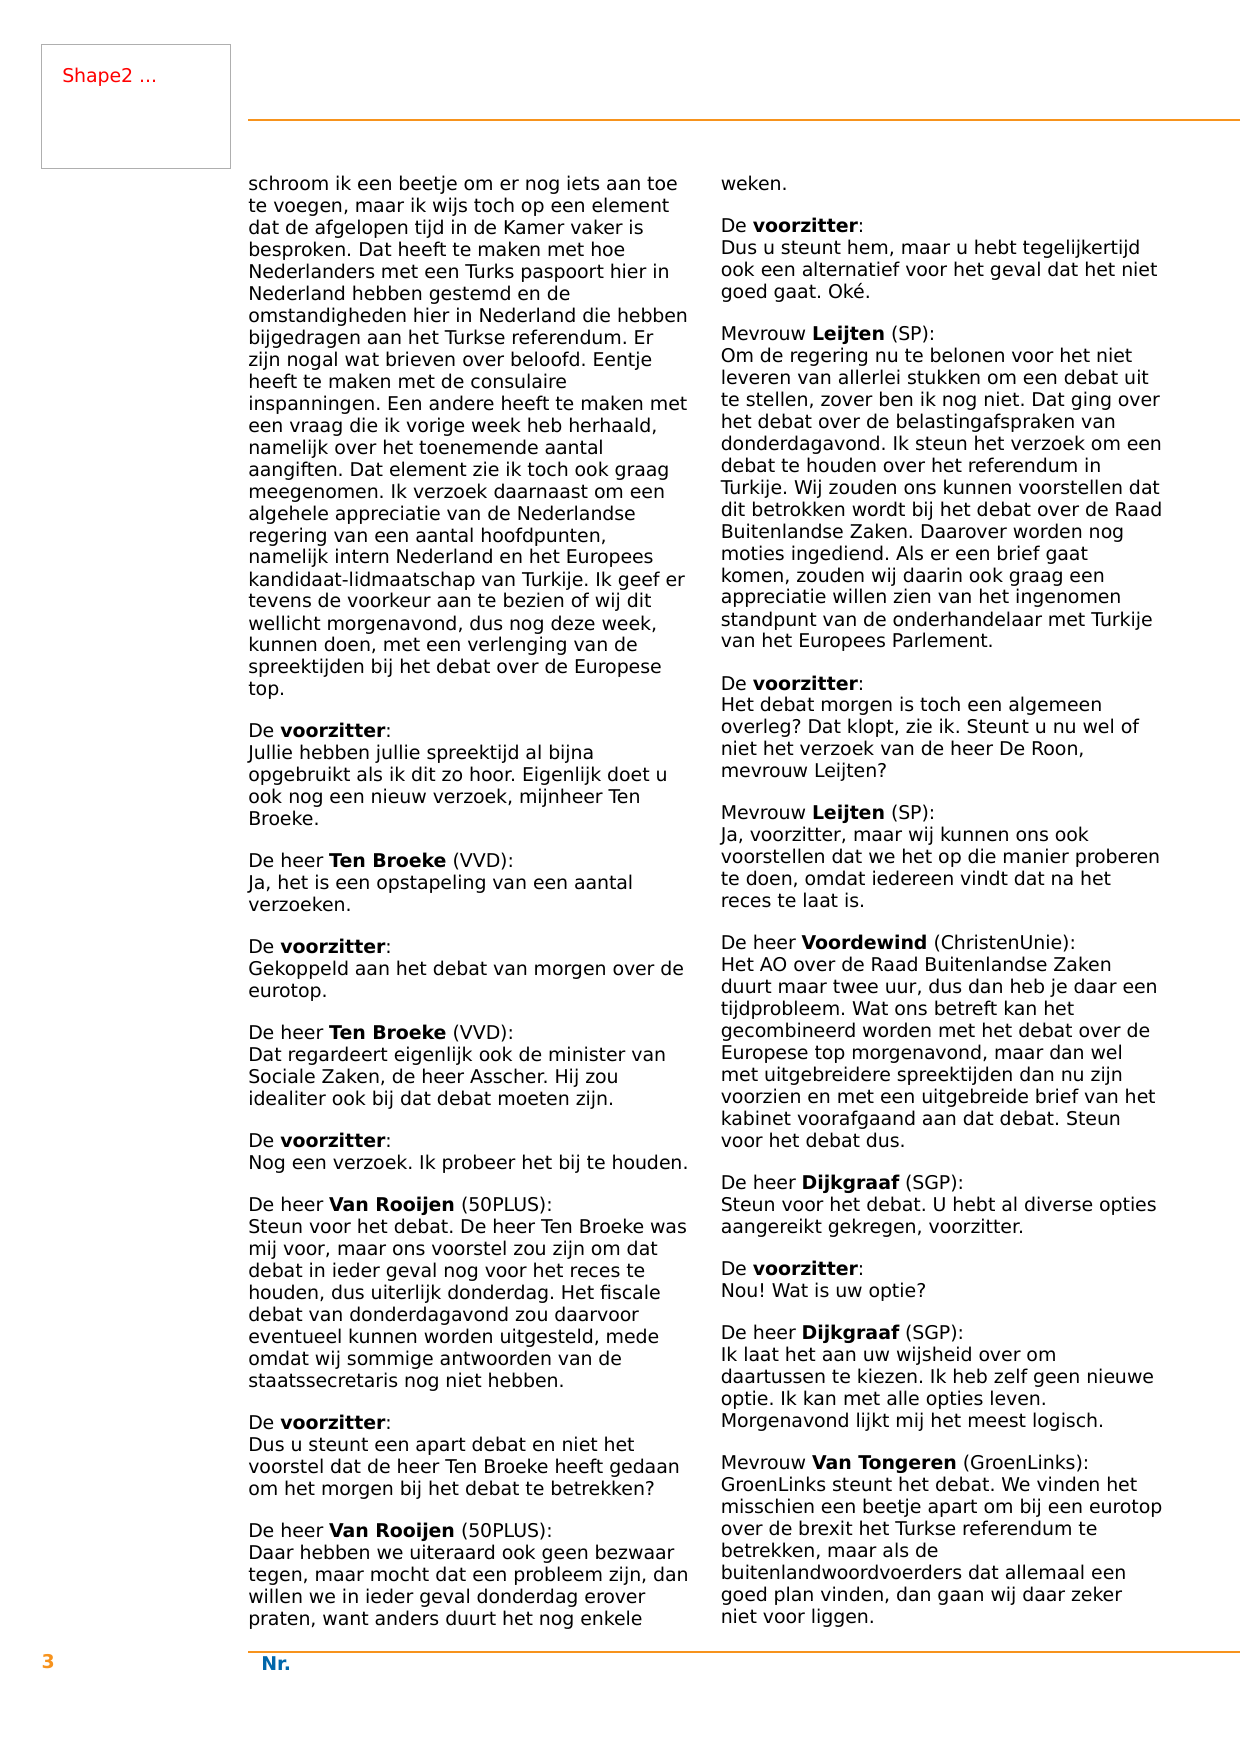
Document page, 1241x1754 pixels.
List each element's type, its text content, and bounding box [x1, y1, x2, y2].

text weken. [721, 173, 1163, 195]
text De voorzitter: [721, 1258, 1163, 1280]
text Ja, het is een opstapeling van een aantal verzoeken. [248, 872, 691, 916]
text Nou! Wat is uw optie? [721, 1280, 1163, 1302]
text Dat regardeert eigenlijk ook de minister van Sociale Zaken, de heer Asscher. Hij zou idealiter ook bij dat debat moeten zijn. [248, 1044, 691, 1110]
text De voorzitter: [248, 720, 691, 742]
text Ik laat het aan uw wijsheid over om daartussen te kiezen. Ik heb zelf geen nieuwe optie. Ik kan met alle opties leven. Morgenavond lijkt mij het meest logisch. [721, 1344, 1163, 1432]
text De voorzitter: [248, 936, 691, 958]
text Gekoppeld aan het debat van morgen over de eurotop. [248, 958, 691, 1002]
text Ja, voorzitter, maar wij kunnen ons ook voorstellen dat we het op die manier proberen te doen, omdat iedereen vindt dat na het reces te laat is. [721, 824, 1163, 912]
text Het AO over de Raad Buitenlandse Zaken duurt maar twee uur, dus dan heb je daar een tijdprobleem. Wat ons betreft kan het gecombineerd worden met het debat over de Europese top morgenavond, maar dan wel met uitgebreidere spreektijden dan nu zijn voorzien en met een uitgebreide brief van het kabinet voorafgaand aan dat debat. Steun voor het debat dus. [721, 954, 1163, 1152]
text Om de regering nu te belonen voor het niet leveren van allerlei stukken om een debat uit te stellen, zover ben ik nog niet. Dat ging over het debat over de belastingafspraken van donderdagavond. Ik steun het verzoek om een debat te houden over het referendum in Turkije. Wij zouden ons kunnen voorstellen dat dit betrokken wordt bij het debat over de Raad Buitenlandse Zaken. Daarover worden nog moties ingediend. Als er een brief gaat komen, zouden wij daarin ook graag een appreciatie willen zien van het ingenomen standpunt van de onderhandelaar met Turkije van het Europees Parlement. [721, 345, 1163, 652]
text Steun voor het debat. De heer Ten Broeke was mij voor, maar ons voorstel zou zijn om dat debat in ieder geval nog voor het reces te houden, dus uiterlijk donderdag. Het fiscale debat van donderdagavond zou daarvoor eventueel kunnen worden uitgesteld, mede omdat wij sommige antwoorden van de staatssecretaris nog niet hebben. [248, 1216, 691, 1392]
text schroom ik een beetje om er nog iets aan toe te voegen, maar ik wijs toch op een element dat de afgelopen tijd in de Kamer vaker is besproken. Dat heeft te maken met hoe Nederlanders met een Turks paspoort hier in Nederland hebben gestemd en de omstandigheden hier in Nederland die hebben bijgedragen aan het Turkse referendum. Er zijn nogal wat brieven over beloofd. Eentje heeft te maken met de consulaire inspanningen. Een andere heeft te maken met een vraag die ik vorige week heb herhaald, namelijk over het toenemende aantal aangiften. Dat element zie ik toch ook graag meegenomen. Ik verzoek daarnaast om een algehele appreciatie van de Nederlandse regering van een aantal hoofdpunten, namelijk intern Nederland en het Europees kandidaat-lidmaatschap van Turkije. Ik geef er tevens de voorkeur aan te bezien of wij dit wellicht morgenavond, dus nog deze week, kunnen doen, met een verlenging van de spreektijden bij het debat over de Europese top. [248, 173, 691, 700]
text De voorzitter: [248, 1130, 691, 1152]
text De voorzitter: [721, 672, 1163, 694]
text De heer Ten Broeke (VVD): [248, 1022, 691, 1044]
text De heer Dijkgraaf (SGP): [721, 1172, 1163, 1194]
text Nog een verzoek. Ik probeer het bij te houden. [248, 1152, 691, 1174]
text Steun voor het debat. U hebt al diverse opties aangereikt gekregen, voorzitter. [721, 1194, 1163, 1238]
text Jullie hebben jullie spreektijd al bijna opgebruikt als ik dit zo hoor. Eigenlijk doet u ook nog een nieuw verzoek, mijnheer Ten Broeke. [248, 742, 691, 830]
text Mevrouw Van Tongeren (GroenLinks): [721, 1452, 1163, 1474]
text Mevrouw Leijten (SP): [721, 802, 1163, 824]
text Dus u steunt een apart debat en niet het voorstel dat de heer Ten Broeke heeft gedaan om het morgen bij het debat te betrekken? [248, 1434, 691, 1500]
text Het debat morgen is toch een algemeen overleg? Dat klopt, zie ik. Steunt u nu wel of niet het verzoek van de heer De Roon, mevrouw Leijten? [721, 694, 1163, 782]
text De heer Dijkgraaf (SGP): [721, 1322, 1163, 1344]
text GroenLinks steunt het debat. We vinden het misschien een beetje apart om bij een eurotop over de brexit het Turkse referendum te betrekken, maar als de buitenlandwoordvoerders dat allemaal een goed plan vinden, dan gaan wij daar zeker niet voor liggen. [721, 1474, 1163, 1628]
text Mevrouw Leijten (SP): [721, 323, 1163, 345]
text De heer Ten Broeke (VVD): [248, 850, 691, 872]
text Daar hebben we uiteraard ook geen bezwaar tegen, maar mocht dat een probleem zijn, dan willen we in ieder geval donderdag erover praten, want anders duurt het nog enkele [248, 1542, 691, 1629]
text Dus u steunt hem, maar u hebt tegelijkertijd ook een alternatief voor het geval dat het niet goed gaat. Oké. [721, 237, 1163, 303]
text De voorzitter: [248, 1412, 691, 1434]
text De heer Voordewind (ChristenUnie): [721, 932, 1163, 954]
text De heer Van Rooijen (50PLUS): [248, 1194, 691, 1216]
text De voorzitter: [721, 215, 1163, 237]
text De heer Van Rooijen (50PLUS): [248, 1520, 691, 1542]
